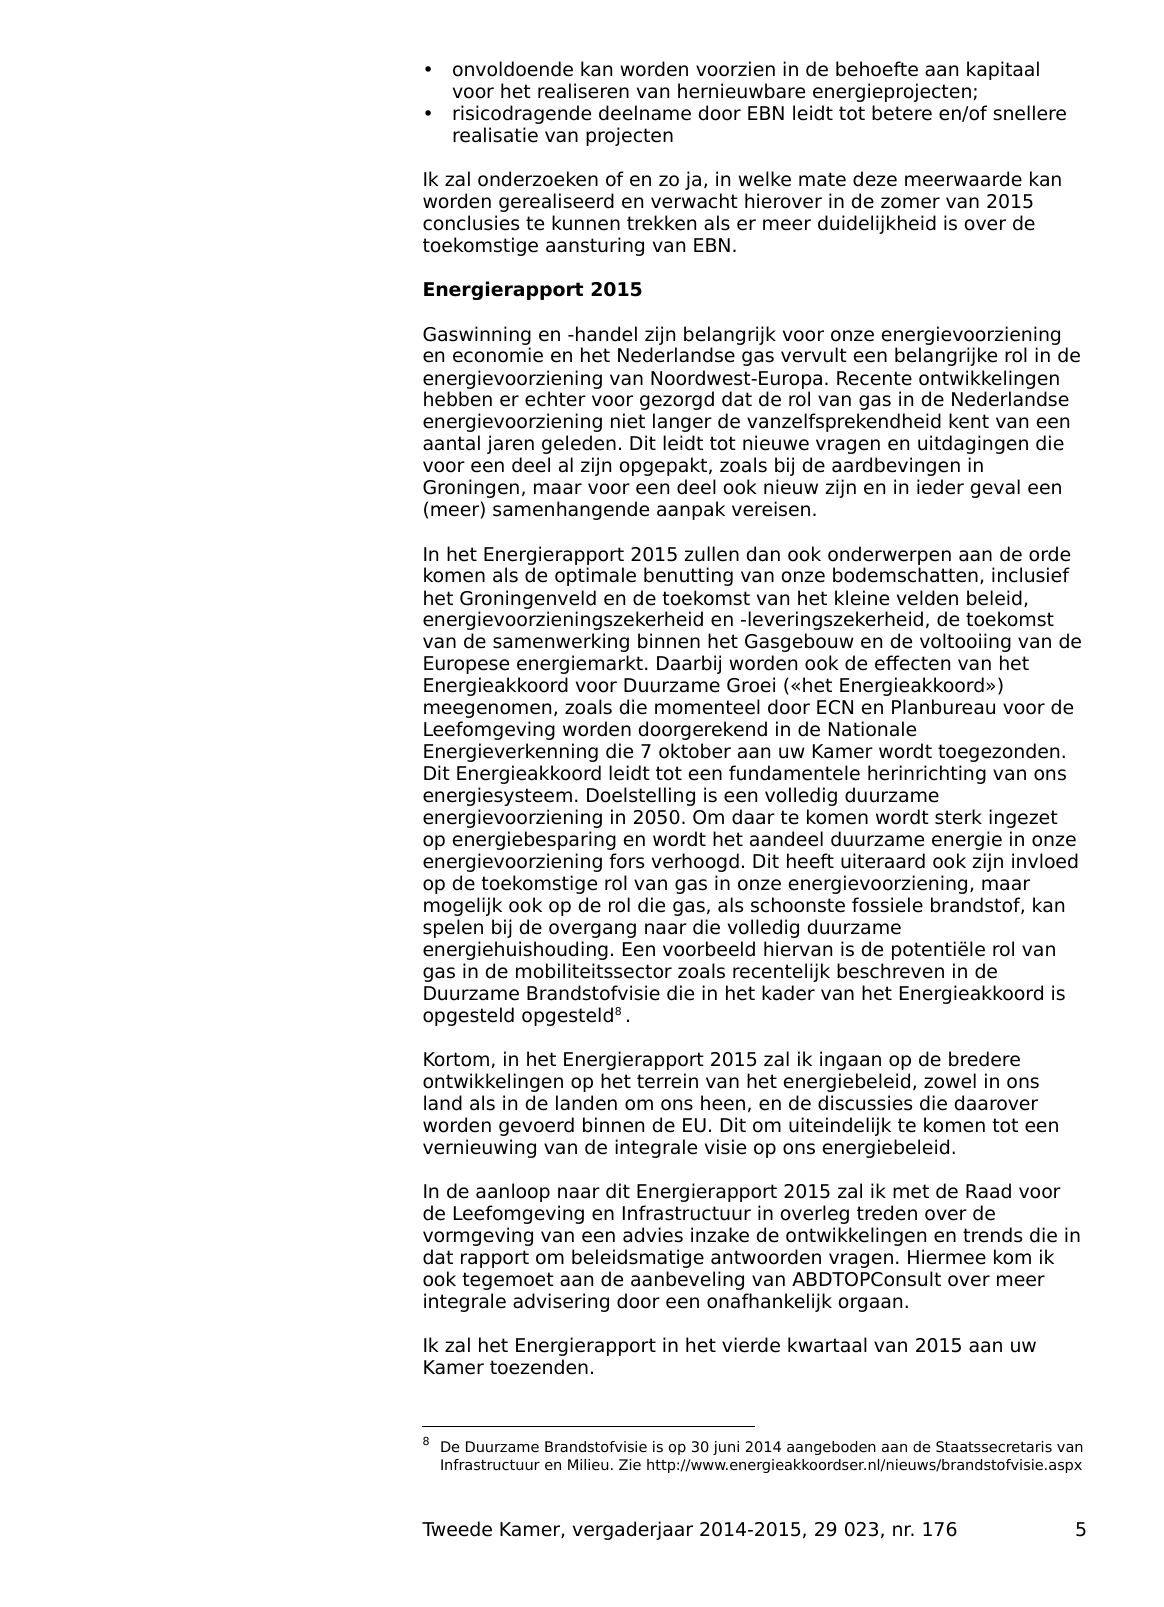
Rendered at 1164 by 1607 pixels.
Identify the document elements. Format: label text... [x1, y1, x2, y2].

text In het Energierapport 2015 zullen dan ook onderwerpen aan de orde komen als de optimale benutting van onze bodemschatten, inclusief het Groningenveld en de toekomst van het kleine velden beleid, energievoorzieningszekerheid en -leveringszekerheid, de toekomst van de samenwerking binnen het Gasgebouw en de voltooiing van de Europese energiemarkt. Daarbij worden ook de effecten van het Energieakkoord voor Duurzame Groei («het Energieakkoord») meegenomen, zoals die momenteel door ECN en Planbureau voor de Leefomgeving worden doorgerekend in de Nationale Energieverkenning die 7 oktober aan uw Kamer wordt toegezonden. Dit Energieakkoord leidt tot een fundamentele herinrichting van ons energiesysteem. Doelstelling is een volledig duurzame energievoorziening in 2050. Om daar te komen wordt sterk ingezet op energiebesparing en wordt het aandeel duurzame energie in onze energievoorziening fors verhoogd. Dit heeft uiteraard ook zijn invloed op de toekomstige rol van gas in onze energievoorziening, maar mogelijk ook op de rol die gas, als schoonste fossiele brandstof, kan spelen bij de overgang naar die volledig duurzame energiehuishouding. Een voorbeeld hiervan is de potentiële rol van gas in de mobiliteitssector zoals recentelijk beschreven in de Duurzame Brandstofvisie die in het kader van het Energieakkoord is opgesteld opgesteld. [422, 543, 1087, 1027]
text Ik zal het Energierapport in het vierde kwartaal van 2015 aan uw Kamer toezenden. [422, 1335, 1087, 1379]
text • onvoldoende kan worden voorzien in de behoefte aan kapitaal voor het realiseren van hernieuwbare energieprojecten; [422, 59, 1087, 103]
text De Duurzame Brandstofvisie is op 30 juni 2014 aangeboden aan de Staatssecretaris van Infrastructuur en Milieu. Zie http://www.energieakkoordser.nl/nieuws/brandstofvisie.aspx [422, 1435, 1087, 1474]
subtitle Energierapport 2015 [422, 279, 1087, 301]
text In de aanloop naar dit Energierapport 2015 zal ik met de Raad voor de Leefomgeving en Infrastructuur in overleg treden over de vormgeving van een advies inzake de ontwikkelingen en trends die in dat rapport om beleidsmatige antwoorden vragen. Hiermee kom ik ook tegemoet aan de aanbeveling van ABDTOPConsult over meer integrale advisering door een onafhankelijk orgaan. [422, 1181, 1087, 1313]
text Gaswinning en -handel zijn belangrijk voor onze energievoorziening en economie en het Nederlandse gas vervult een belangrijke rol in de energievoorziening van Noordwest-Europa. Recente ontwikkelingen hebben er echter voor gezorgd dat de rol van gas in de Nederlandse energievoorziening niet langer de vanzelfsprekendheid kent van een aantal jaren geleden. Dit leidt tot nieuwe vragen en uitdagingen die voor een deel al zijn opgepakt, zoals bij de aardbevingen in Groningen, maar voor een deel ook nieuw zijn en in ieder geval een (meer) samenhangende aanpak vereisen. [422, 323, 1087, 521]
text • risicodragende deelname door EBN leidt tot betere en/of snellere realisatie van projecten [422, 103, 1087, 147]
text Ik zal onderzoeken of en zo ja, in welke mate deze meerwaarde kan worden gerealiseerd en verwacht hierover in de zomer van 2015 conclusies te kunnen trekken als er meer duidelijkheid is over de toekomstige aansturing van EBN. [422, 169, 1087, 257]
text Kortom, in het Energierapport 2015 zal ik ingaan op de bredere ontwikkelingen op het terrein van het energiebeleid, zowel in ons land als in de landen om ons heen, en de discussies die daarover worden gevoerd binnen de EU. Dit om uiteindelijk te komen tot een vernieuwing van de integrale visie op ons energiebeleid. [422, 1049, 1087, 1159]
